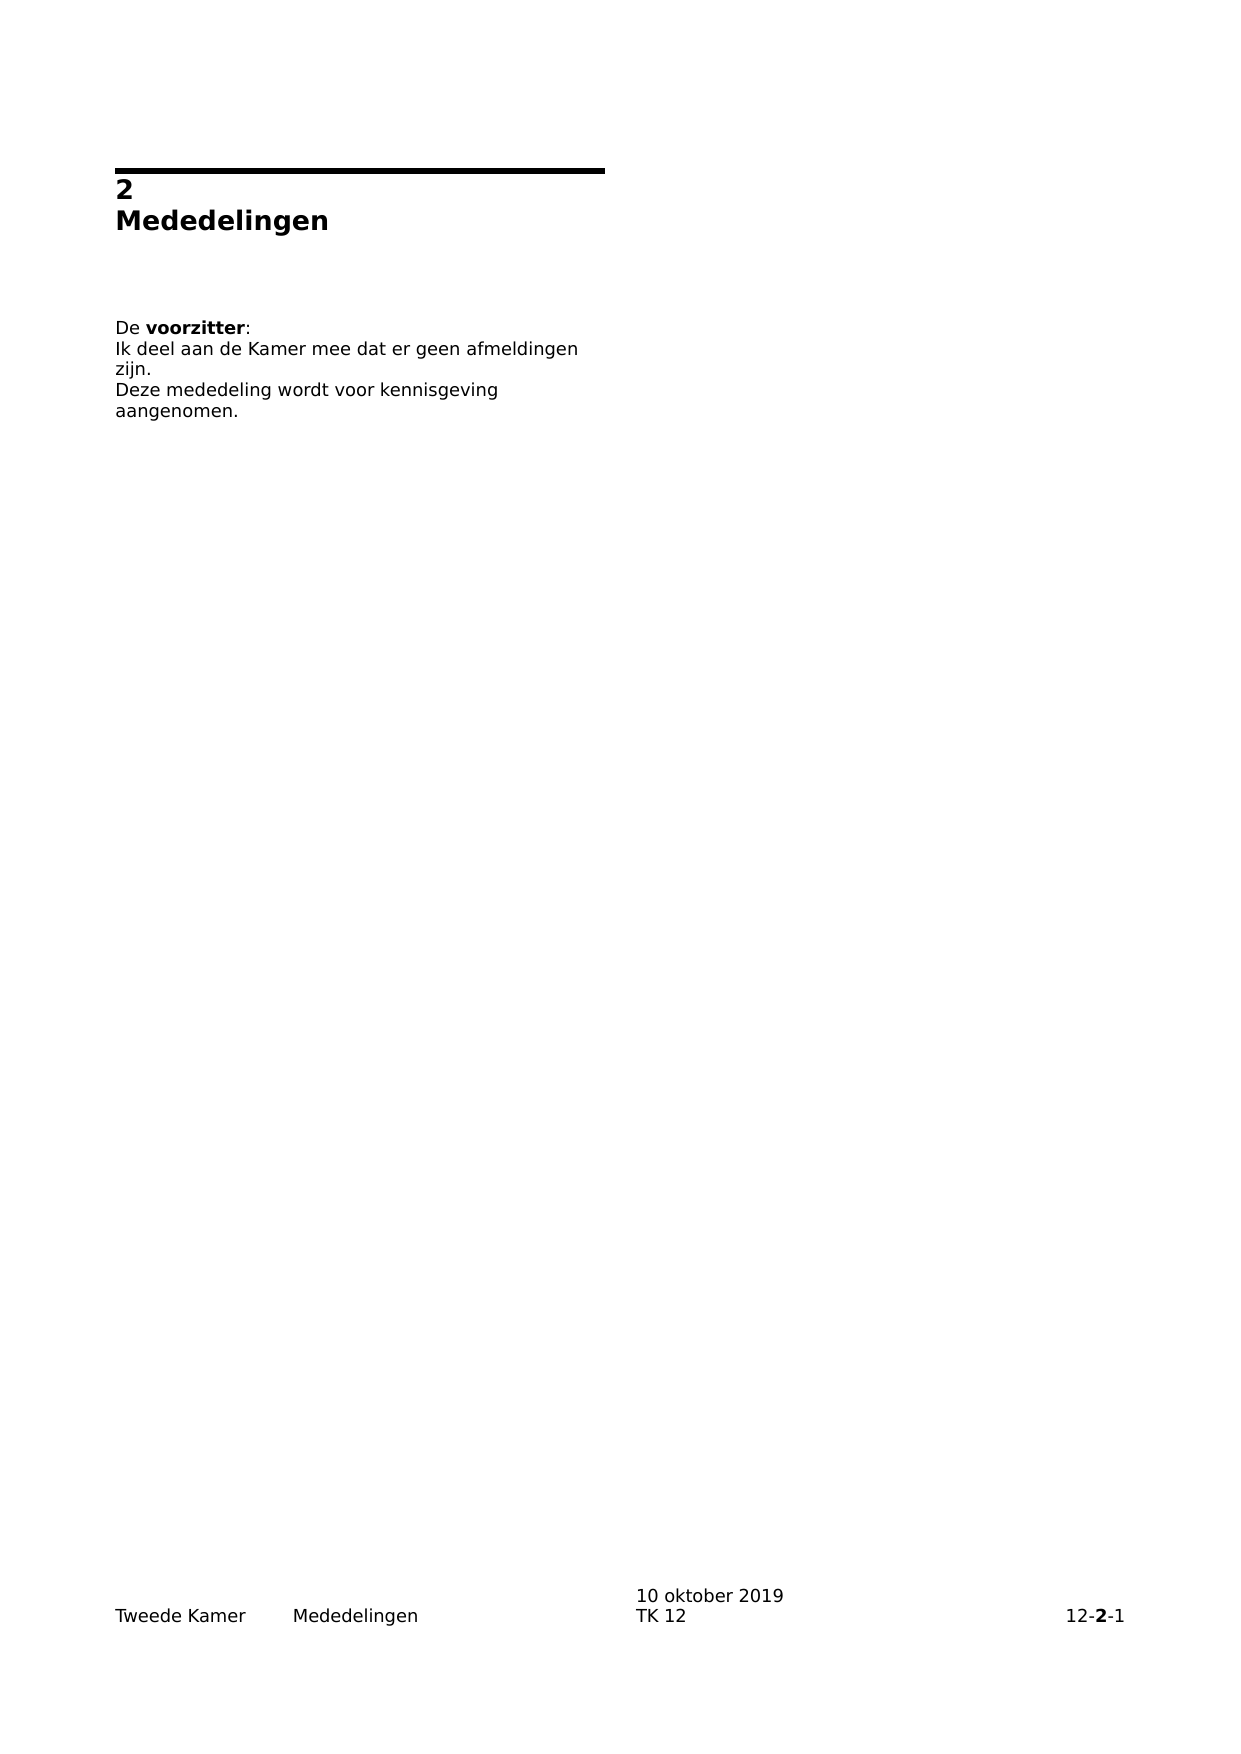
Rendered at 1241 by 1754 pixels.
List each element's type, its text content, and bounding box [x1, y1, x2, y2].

text Ik deel aan de Kamer mee dat er geen afmeldingen zijn. [115, 338, 605, 380]
text De voorzitter: [115, 318, 605, 338]
text Deze mededeling wordt voor kennisgeving aangenomen. [115, 380, 605, 422]
title 2 Mededelingen [115, 174, 605, 237]
